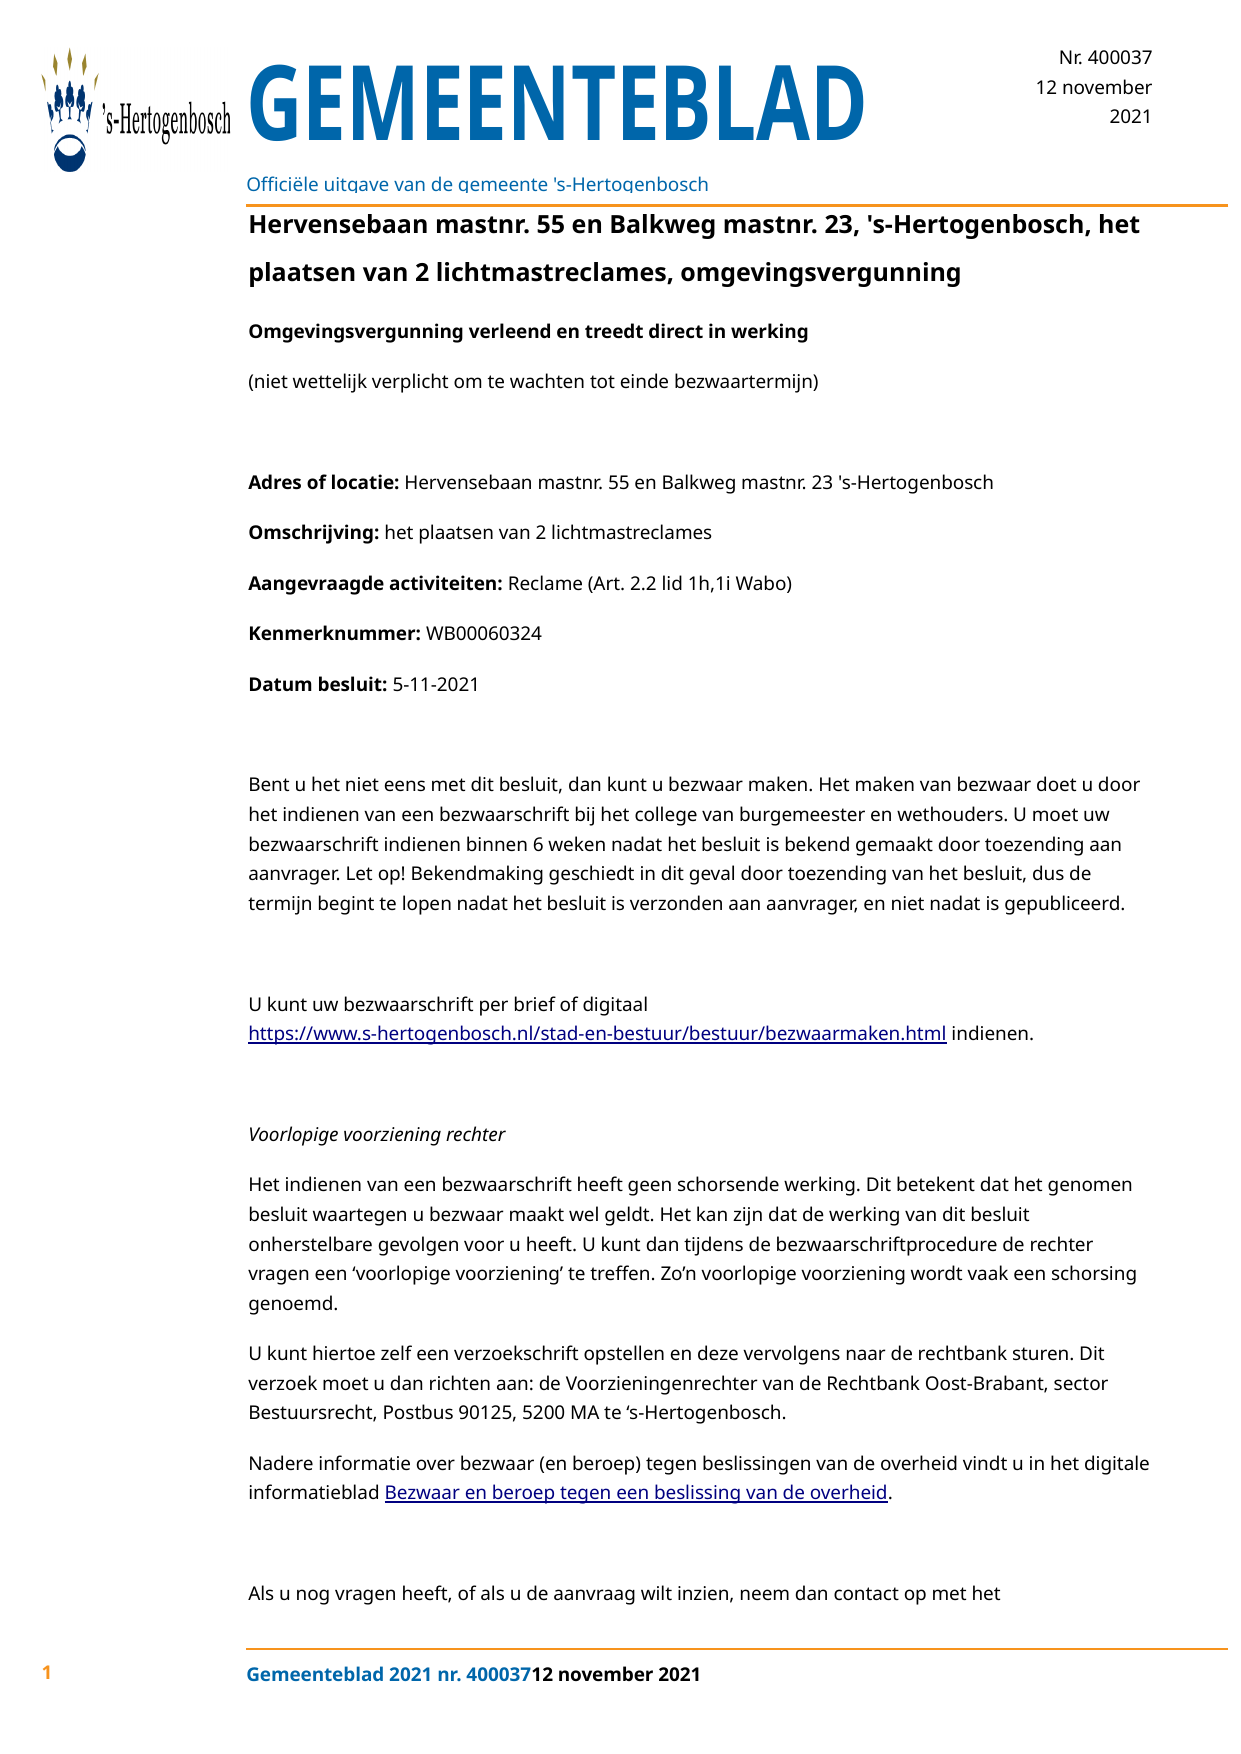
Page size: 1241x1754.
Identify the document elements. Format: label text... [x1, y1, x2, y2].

text (niet wettelijk verplicht om te wachten tot einde bezwaartermijn) [248, 368, 1152, 394]
text U kunt hiertoe zelf een verzoekschrift opstellen en deze vervolgens naar de rechtbank sturen. Dit verzoek moet u dan richten aan: de Voorzieningenrechter van de Rechtbank Oost-Brabant, sector Bestuursrecht, Postbus 90125, 5200 MA te ‘s-Hertogenbosch. [248, 1340, 1152, 1425]
text Aangevraagde activiteiten: Reclame (Art. 2.2 lid 1h,1i Wabo) [248, 570, 1152, 596]
text Omgevingsvergunning verleend en treedt direct in werking [248, 318, 1152, 344]
text Datum besluit: 5-11-2021 [248, 671, 1152, 697]
text Het indienen van een bezwaarschrift heeft geen schorsende werking. Dit betekent dat het genomen besluit waartegen u bezwaar maakt wel geldt. Het kan zijn dat de werking van dit besluit onherstelbare gevolgen voor u heeft. U kunt dan tijdens de bezwaarschriftprocedure de rechter vragen een ‘voorlopige voorziening’ te treffen. Zo’n voorlopige voorziening wordt vaak een schorsing genoemd. [248, 1172, 1152, 1316]
text U kunt uw bezwaarschrift per brief of digitaal https://www.s-hertogenbosch.nl/stad-en-bestuur/bestuur/bezwaarmaken.html indienen. [248, 991, 1152, 1046]
text Voorlopige voorziening rechter [248, 1121, 1152, 1147]
text Bent u het niet eens met dit besluit, dan kunt u bezwaar maken. Het maken van bezwaar doet u door het indienen van een bezwaarschrift bij het college van burgemeester en wethouders. U moet uw bezwaarschrift indienen binnen 6 weken nadat het besluit is bekend gemaakt door toezending aan aanvrager. Let op! Bekendmaking geschiedt in dit geval door toezending van het besluit, dus de termijn begint te lopen nadat het besluit is verzonden aan aanvrager, en niet nadat is gepubliceerd. [248, 772, 1152, 916]
text Nadere informatie over bezwaar (en beroep) tegen beslissingen van de overheid vindt u in het digitale informatieblad Bezwaar en beroep tegen een beslissing van de overheid. [248, 1450, 1152, 1505]
text Adres of locatie: Hervensebaan mastnr. 55 en Balkweg mastnr. 23 's-Hertogenbosch [248, 469, 1152, 495]
text Kenmerknummer: WB00060324 [248, 620, 1152, 646]
text Omschrijving: het plaatsen van 2 lichtmastreclames [248, 519, 1152, 545]
text Hervensebaan mastnr. 55 en Balkweg mastnr. 23, 's-Hertogenbosch, het plaatsen van 2 lichtmastreclames, omgevingsvergunning [248, 207, 1152, 288]
picture [41, 47, 231, 172]
text Als u nog vragen heeft, of als u de aanvraag wilt inzien, neem dan contact op met het [248, 1580, 1152, 1606]
